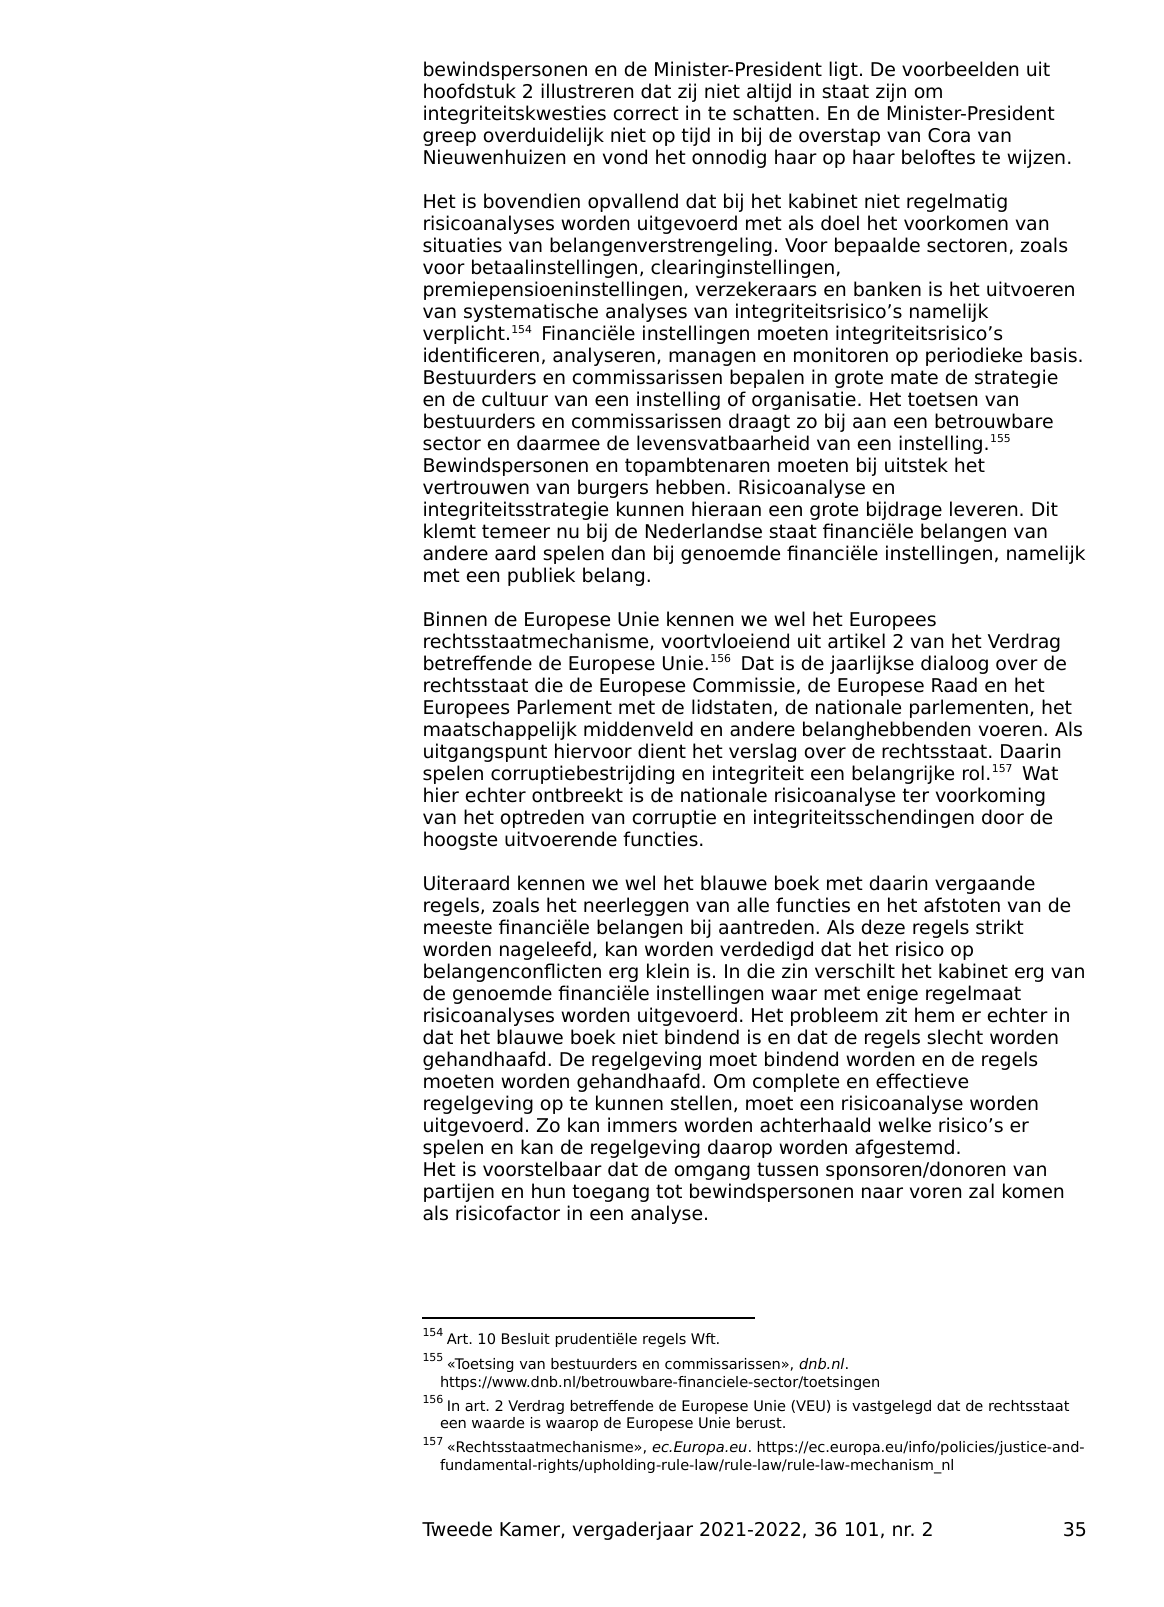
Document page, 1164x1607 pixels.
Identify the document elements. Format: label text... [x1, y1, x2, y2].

text Het is bovendien opvallend dat bij het kabinet niet regelmatig risicoanalyses worden uitgevoerd met als doel het voorkomen van situaties van belangenverstrengeling. Voor bepaalde sectoren, zoals voor betaalinstellingen, clearinginstellingen, premiepensioeninstellingen, verzekeraars en banken is het uitvoeren van systematische analyses van integriteitsrisico’s namelijk verplicht. Financiële instellingen moeten integriteitsrisico’s identificeren, analyseren, managen en monitoren op periodieke basis. Bestuurders en commissarissen bepalen in grote mate de strategie en de cultuur van een instelling of organisatie. Het toetsen van bestuurders en commissarissen draagt zo bij aan een betrouwbare sector en daarmee de levensvatbaarheid van een instelling. Bewindspersonen en topambtenaren moeten bij uitstek het vertrouwen van burgers hebben. Risicoanalyse en integriteitsstrategie kunnen hieraan een grote bijdrage leveren. Dit klemt temeer nu bij de Nederlandse staat financiële belangen van andere aard spelen dan bij genoemde financiële instellingen, namelijk met een publiek belang. [422, 191, 1087, 587]
text Het is voorstelbaar dat de omgang tussen sponsoren/donoren van partijen en hun toegang tot bewindspersonen naar voren zal komen als risicofactor in een analyse. [422, 1159, 1087, 1224]
text Uiteraard kennen we wel het blauwe boek met daarin vergaande regels, zoals het neerleggen van alle functies en het afstoten van de meeste financiële belangen bij aantreden. Als deze regels strikt worden nageleefd, kan worden verdedigd dat het risico op belangenconflicten erg klein is. In die zin verschilt het kabinet erg van de genoemde financiële instellingen waar met enige regelmaat risicoanalyses worden uitgevoerd. Het probleem zit hem er echter in dat het blauwe boek niet bindend is en dat de regels slecht worden gehandhaafd. De regelgeving moet bindend worden en de regels moeten worden gehandhaafd. Om complete en effectieve regelgeving op te kunnen stellen, moet een risicoanalyse worden uitgevoerd. Zo kan immers worden achterhaald welke risico’s er spelen en kan de regelgeving daarop worden afgestemd. [422, 873, 1087, 1159]
text Art. 10 Besluit prudentiële regels Wft. [422, 1327, 1087, 1349]
text «Rechtsstaatmechanisme», ec.Europa.eu. https://ec.europa.eu/info/policies/justice-and-fundamental-rights/upholding-rule-law/rule-law/rule-law-mechanism_nl [422, 1435, 1087, 1474]
text «Toetsing van bestuurders en commissarissen», dnb.nl. https://www.dnb.nl/betrouwbare-financiele-sector/toetsingen [422, 1352, 1087, 1391]
text bewindspersonen en de Minister-President ligt. De voorbeelden uit hoofdstuk 2 illustreren dat zij niet altijd in staat zijn om integriteitskwesties correct in te schatten. En de Minister-President greep overduidelijk niet op tijd in bij de overstap van Cora van Nieuwenhuizen en vond het onnodig haar op haar beloftes te wijzen. [422, 59, 1087, 169]
text In art. 2 Verdrag betreffende de Europese Unie (VEU) is vastgelegd dat de rechtsstaat een waarde is waarop de Europese Unie berust. [422, 1393, 1087, 1432]
text Binnen de Europese Unie kennen we wel het Europees rechtsstaatmechanisme, voortvloeiend uit artikel 2 van het Verdrag betreffende de Europese Unie. Dat is de jaarlijkse dialoog over de rechtsstaat die de Europese Commissie, de Europese Raad en het Europees Parlement met de lidstaten, de nationale parlementen, het maatschappelijk middenveld en andere belanghebbenden voeren. Als uitgangspunt hiervoor dient het verslag over de rechtsstaat. Daarin spelen corruptiebestrijding en integriteit een belangrijke rol. Wat hier echter ontbreekt is de nationale risicoanalyse ter voorkoming van het optreden van corruptie en integriteitsschendingen door de hoogste uitvoerende functies. [422, 609, 1087, 851]
